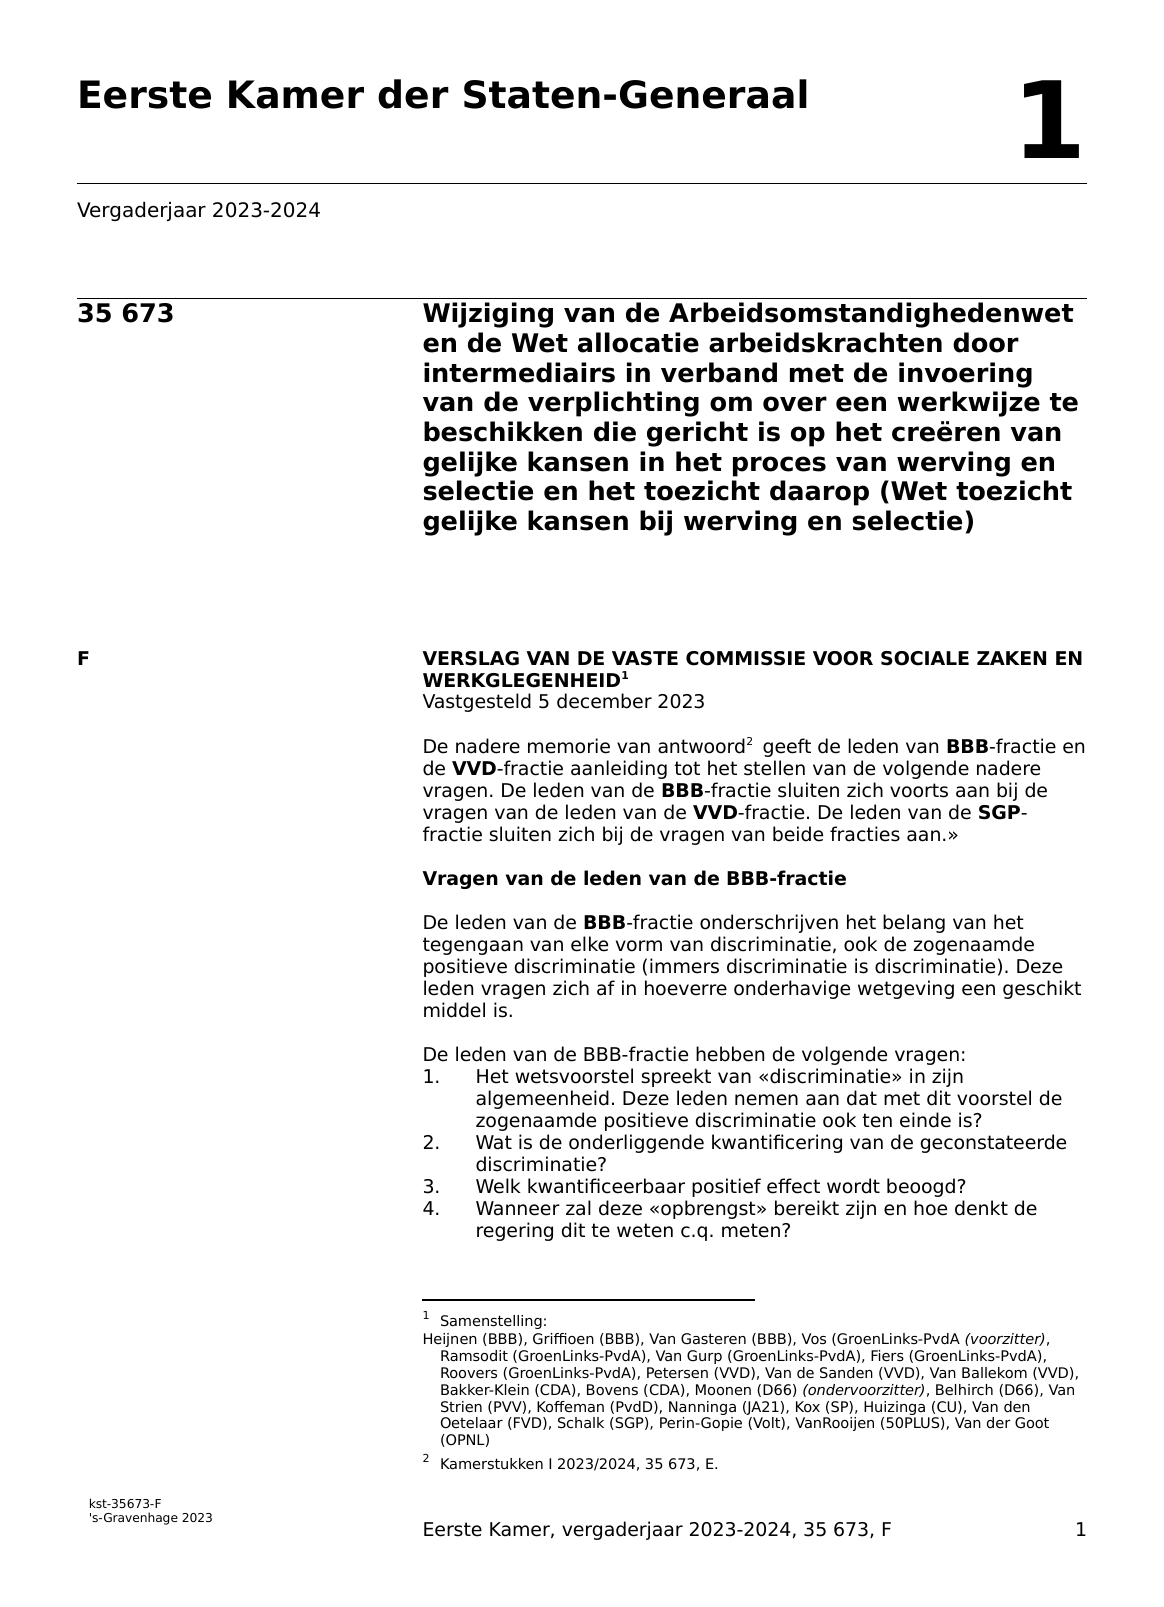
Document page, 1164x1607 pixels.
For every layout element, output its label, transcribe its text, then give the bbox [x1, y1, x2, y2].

table_header Eerste Kamer der Staten-Generaal [77, 59, 886, 183]
text 2. Wat is de onderliggende kwantificering van de geconstateerde discriminatie? [422, 1132, 1087, 1176]
text 1. Het wetsvoorstel spreekt van «discriminatie» in zijn algemeenheid. Deze leden nemen aan dat met dit voorstel de zogenaamde positieve discriminatie ook ten einde is? [422, 1066, 1087, 1132]
subtitle 35 673 Wijziging van de Arbeidsomstandighedenwet en de Wet allocatie arbeidskrachten door intermediairs in verband met de invoering van de verplichting om over een werkwijze te beschikken die gericht is op het creëren van gelijke kansen in het proces van werving en selectie en het toezicht daarop (Wet toezicht gelijke kansen bij werving en selectie) [77, 299, 1087, 536]
text De leden van de BBB-fractie hebben de volgende vragen: [422, 1044, 1087, 1066]
text 3. Welk kwantificeerbaar positief effect wordt beoogd? [422, 1176, 1087, 1198]
text 4. Wanneer zal deze «opbrengst» bereikt zijn en hoe denkt de regering dit te weten c.q. meten? [422, 1198, 1087, 1242]
text De nadere memorie van antwoord geeft de leden van BBB-fractie en de VVD-fractie aanleiding tot het stellen van de volgende nadere vragen. De leden van de BBB-fractie sluiten zich voorts aan bij de vragen van de leden van de VVD-fractie. De leden van de SGP-fractie sluiten zich bij de vragen van beide fracties aan.» [422, 736, 1087, 846]
text De leden van de BBB-fractie onderschrijven het belang van het tegengaan van elke vorm van discriminatie, ook de zogenaamde positieve discriminatie (immers discriminatie is discriminatie). Deze leden vragen zich af in hoeverre onderhavige wetgeving een geschikt middel is. [422, 912, 1087, 1022]
subtitle F VERSLAG VAN DE VASTE COMMISSIE VOOR SOCIALE ZAKEN EN WERKGLEGENHEID [77, 647, 1087, 691]
subtitle Vragen van de leden van de BBB-fractie [422, 868, 1087, 890]
table_cell Vergaderjaar 2023-2024 [77, 184, 1087, 298]
text Vastgesteld 5 december 2023 [422, 691, 1087, 713]
text kst-35673-F [88, 1497, 323, 1511]
text Heijnen (BBB), Griffioen (BBB), Van Gasteren (BBB), Vos (GroenLinks-PvdA (voorzitter), Ramsodit (GroenLinks-PvdA), Van Gurp (GroenLinks-PvdA), Fiers (GroenLinks-PvdA), Roovers (GroenLinks-PvdA), Petersen (VVD), Van de Sanden (VVD), Van Ballekom (VVD), Bakker-Klein (CDA), Bovens (CDA), Moonen (D66) (ondervoorzitter), Belhirch (D66), Van Strien (PVV), Koffeman (PvdD), Nanninga (JA21), Kox (SP), Huizinga (CU), Van den Oetelaar (FVD), Schalk (SGP), Perin-Gopie (Volt), VanRooijen (50PLUS), Van der Goot (OPNL) [422, 1331, 1087, 1449]
text Samenstelling: [422, 1309, 1087, 1331]
table_header 1 [886, 59, 1087, 183]
text 's-Gravenhage 2023 [88, 1511, 323, 1525]
text Kamerstukken I 2023/2024, 35 673, E. [422, 1452, 1087, 1474]
